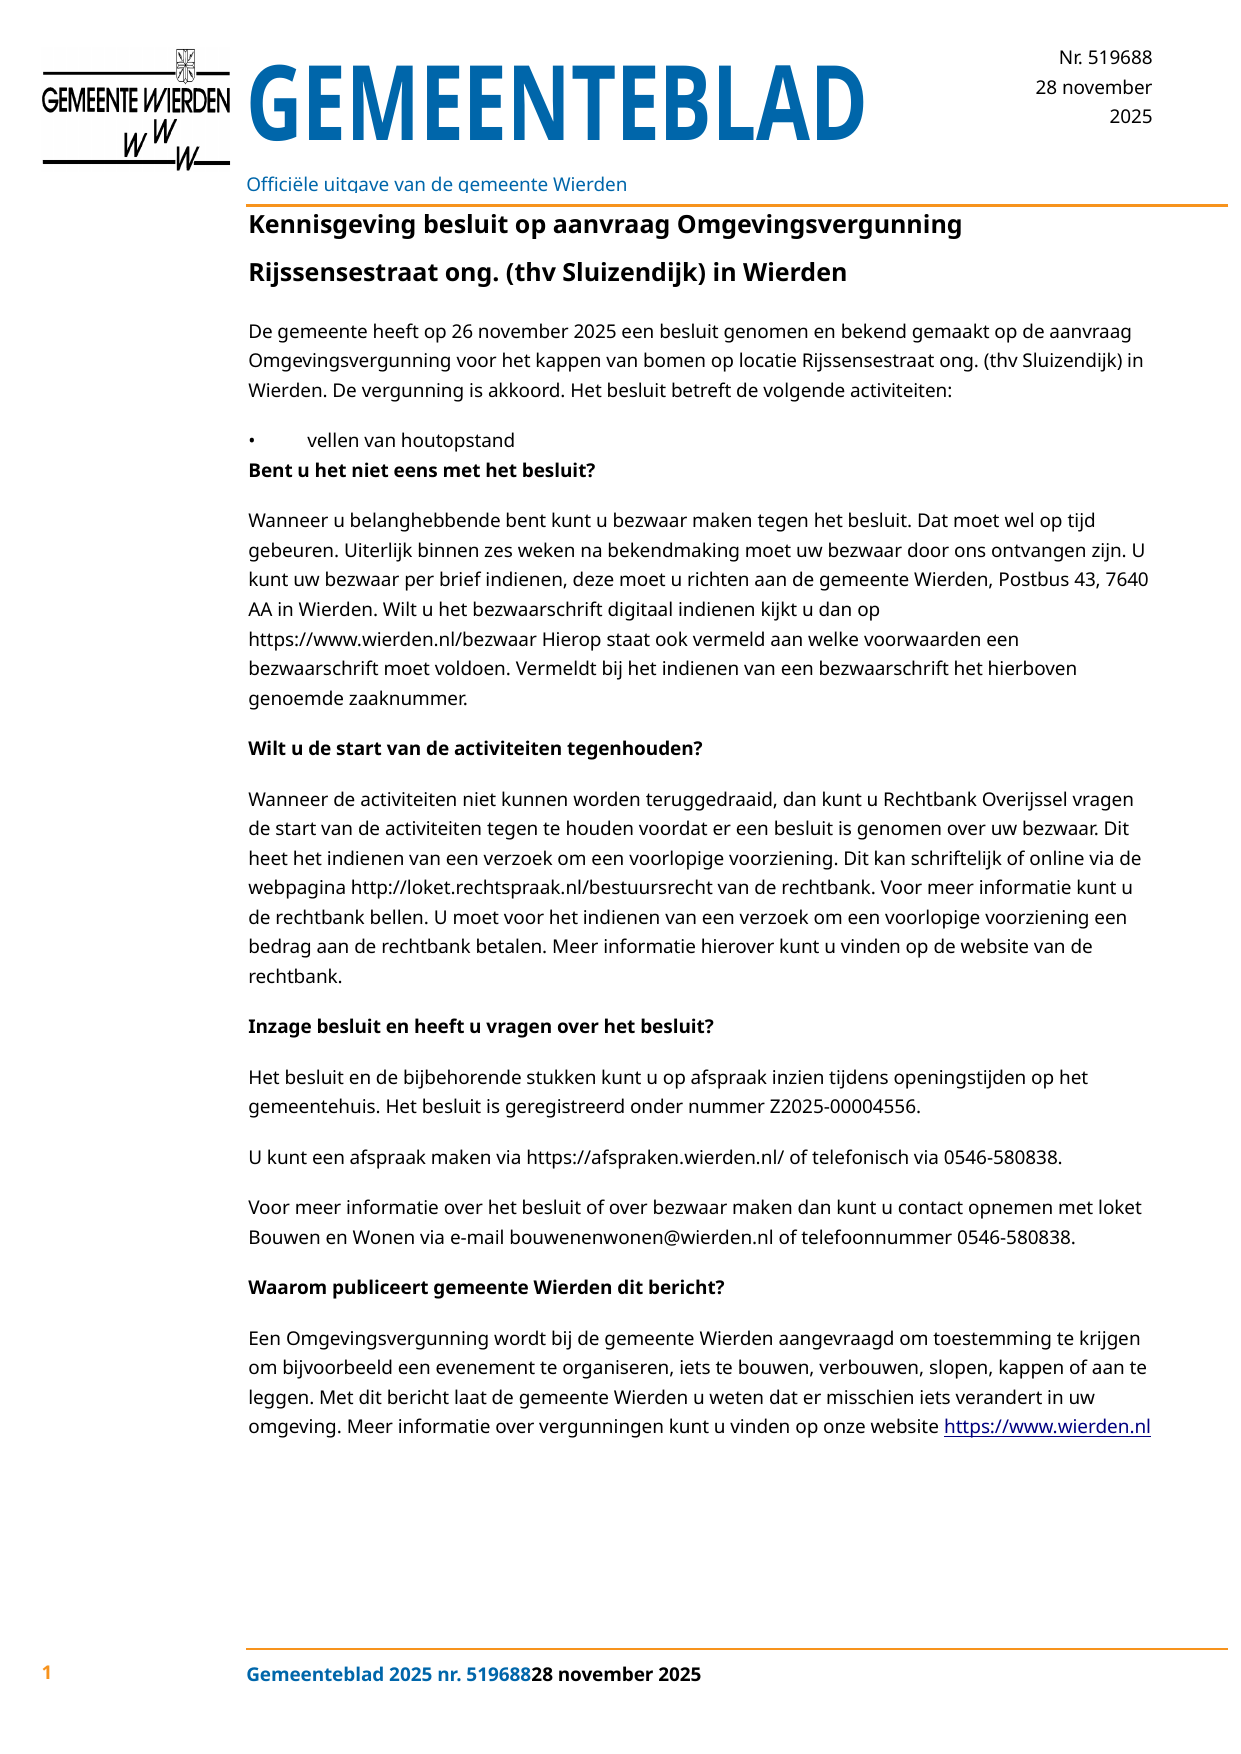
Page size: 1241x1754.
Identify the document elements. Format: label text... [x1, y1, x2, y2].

text Waarom publiceert gemeente Wierden dit bericht? [248, 1274, 1152, 1300]
text Wanneer u belanghebbende bent kunt u bezwaar maken tegen het besluit. Dat moet wel op tijd gebeuren. Uiterlijk binnen zes weken na bekendmaking moet uw bezwaar door ons ontvangen zijn. U kunt uw bezwaar per brief indienen, deze moet u richten aan de gemeente Wierden, Postbus 43, 7640 AA in Wierden. Wilt u het bezwaarschrift digitaal indienen kijkt u dan op https://www.wierden.nl/bezwaar Hierop staat ook vermeld aan welke voorwaarden een bezwaarschrift moet voldoen. Vermeldt bij het indienen van een bezwaarschrift het hierboven genoemde zaaknummer. [248, 507, 1152, 711]
text Inzage besluit en heeft u vragen over het besluit? [248, 1014, 1152, 1039]
text Wanneer de activiteiten niet kunnen worden teruggedraaid, dan kunt u Rechtbank Overijssel vragen de start van de activiteiten tegen te houden voordat er een besluit is genomen over uw bezwaar. Dit heet het indienen van een verzoek om een voorlopige voorziening. Dit kan schriftelijk of online via de webpagina http://loket.rechtspraak.nl/bestuursrecht van de rechtbank. Voor meer informatie kunt u de rechtbank bellen. U moet voor het indienen van een verzoek om een voorlopige voorziening een bedrag aan de rechtbank betalen. Meer informatie hierover kunt u vinden op de website van de rechtbank. [248, 786, 1152, 989]
text Een Omgevingsvergunning wordt bij de gemeente Wierden aangevraagd om toestemming te krijgen om bijvoorbeeld een evenement te organiseren, iets te bouwen, verbouwen, slopen, kappen of aan te leggen. Met dit bericht laat de gemeente Wierden u weten dat er misschien iets verandert in uw omgeving. Meer informatie over vergunningen kunt u vinden op onze website https://www.wierden.nl [248, 1325, 1152, 1439]
picture [41, 47, 231, 172]
text U kunt een afspraak maken via https://afspraken.wierden.nl/ of telefonisch via 0546-580838. [248, 1144, 1152, 1170]
text De gemeente heeft op 26 november 2025 een besluit genomen en bekend gemaakt op de aanvraag Omgevingsvergunning voor het kappen van bomen op locatie Rijssensestraat ong. (thv Sluizendijk) in Wierden. De vergunning is akkoord. Het besluit betreft de volgende activiteiten: [248, 318, 1152, 403]
list vellen van houtopstand [248, 427, 1152, 453]
text Wilt u de start van de activiteiten tegenhouden? [248, 735, 1152, 761]
text Voor meer informatie over het besluit of over bezwaar maken dan kunt u contact opnemen met loket Bouwen en Wonen via e-mail bouwenenwonen@wierden.nl of telefoonnummer 0546-580838. [248, 1194, 1152, 1250]
text Bent u het niet eens met het besluit? [248, 457, 1152, 483]
text Kennisgeving besluit op aanvraag Omgevingsvergunning Rijssensestraat ong. (thv Sluizendijk) in Wierden [248, 207, 1152, 288]
text Het besluit en de bijbehorende stukken kunt u op afspraak inzien tijdens openingstijden op het gemeentehuis. Het besluit is geregistreerd onder nummer Z2025-00004556. [248, 1064, 1152, 1119]
